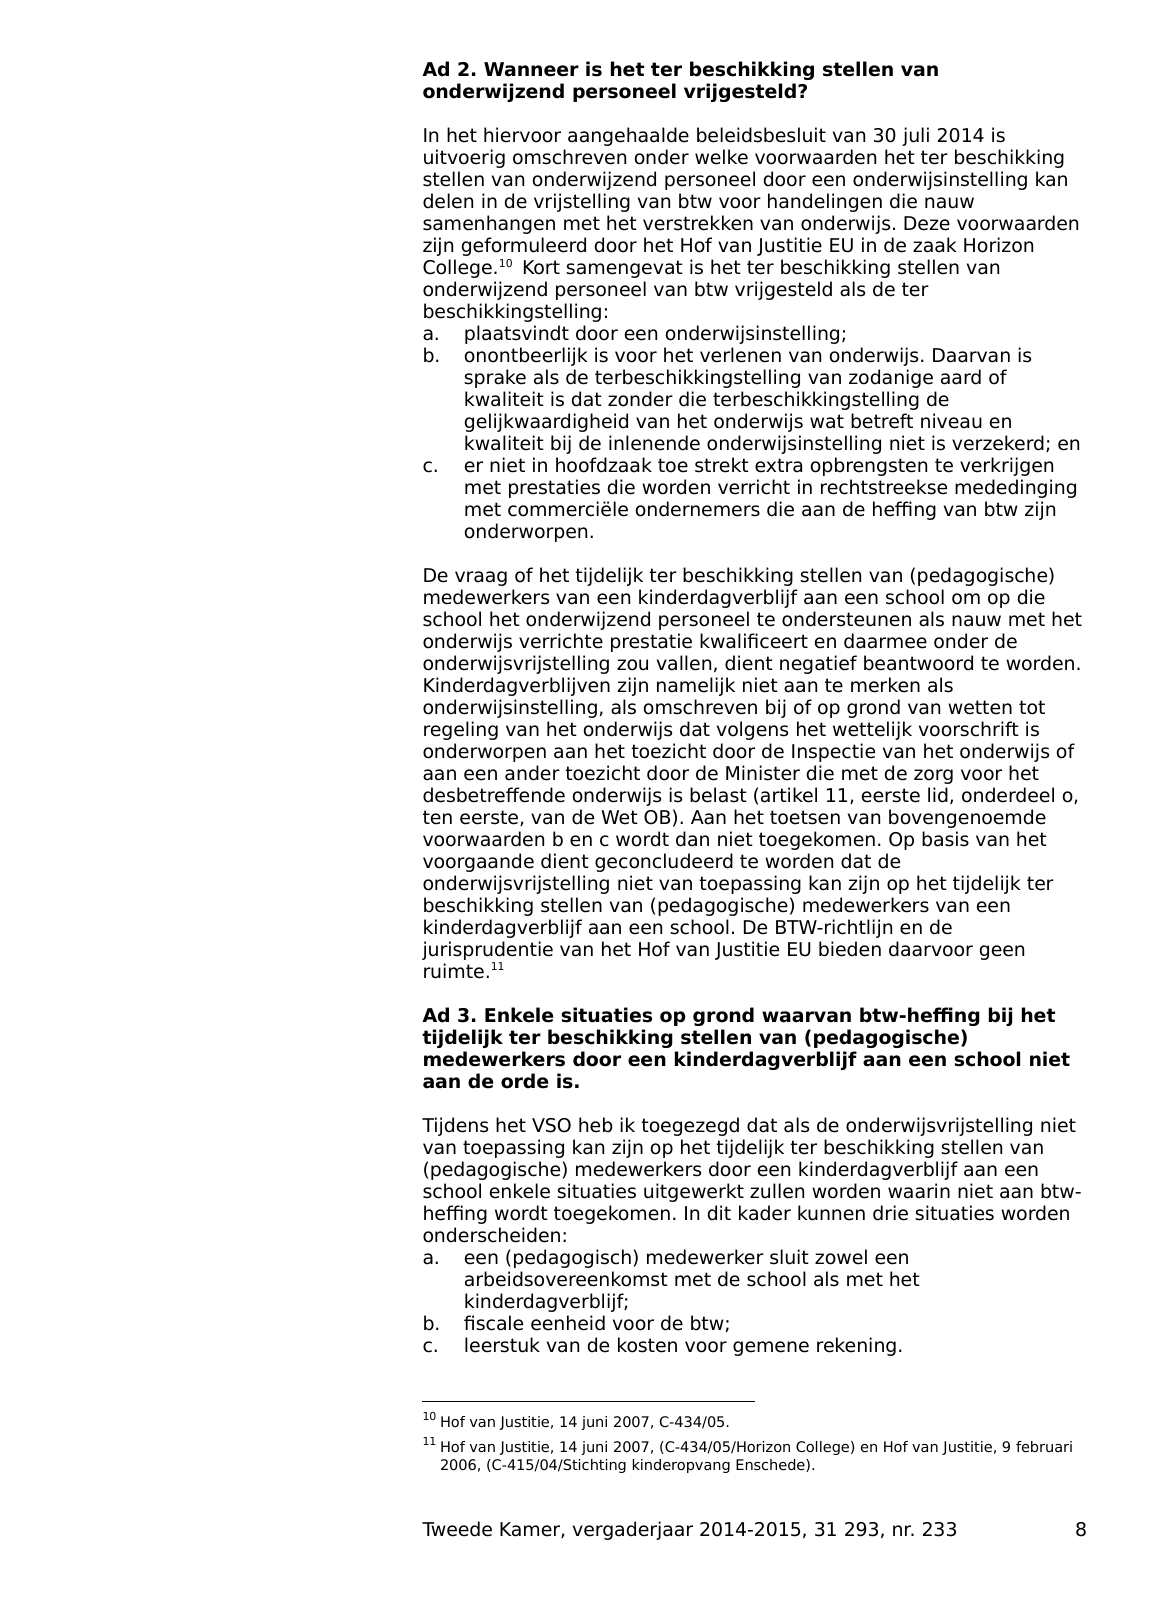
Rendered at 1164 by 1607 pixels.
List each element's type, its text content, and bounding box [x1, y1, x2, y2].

text Tijdens het VSO heb ik toegezegd dat als de onderwijsvrijstelling niet van toepassing kan zijn op het tijdelijk ter beschikking stellen van (pedagogische) medewerkers door een kinderdagverblijf aan een school enkele situaties uitgewerkt zullen worden waarin niet aan btw-heffing wordt toegekomen. In dit kader kunnen drie situaties worden onderscheiden: [422, 1115, 1087, 1247]
subtitle Ad 2. Wanneer is het ter beschikking stellen van onderwijzend personeel vrijgesteld? [422, 59, 1087, 103]
text Hof van Justitie, 14 juni 2007, (C-434/05/Horizon College) en Hof van Justitie, 9 februari 2006, (C-415/04/Stichting kinderopvang Enschede). [422, 1435, 1087, 1474]
text In het hiervoor aangehaalde beleidsbesluit van 30 juli 2014 is uitvoerig omschreven onder welke voorwaarden het ter beschikking stellen van onderwijzend personeel door een onderwijsinstelling kan delen in de vrijstelling van btw voor handelingen die nauw samenhangen met het verstrekken van onderwijs. Deze voorwaarden zijn geformuleerd door het Hof van Justitie EU in de zaak Horizon College. Kort samengevat is het ter beschikking stellen van onderwijzend personeel van btw vrijgesteld als de ter beschikkingstelling: [422, 125, 1087, 323]
text c. leerstuk van de kosten voor gemene rekening. [422, 1335, 1087, 1357]
text Hof van Justitie, 14 juni 2007, C-434/05. [422, 1410, 1087, 1432]
text b. onontbeerlijk is voor het verlenen van onderwijs. Daarvan is sprake als de terbeschikkingstelling van zodanige aard of kwaliteit is dat zonder die terbeschikkingstelling de gelijkwaardigheid van het onderwijs wat betreft niveau en kwaliteit bij de inlenende onderwijsinstelling niet is verzekerd; en [422, 345, 1087, 455]
text b. fiscale eenheid voor de btw; [422, 1313, 1087, 1335]
text a. een (pedagogisch) medewerker sluit zowel een arbeidsovereenkomst met de school als met het kinderdagverblijf; [422, 1247, 1087, 1313]
subtitle Ad 3. Enkele situaties op grond waarvan btw-heffing bij het tijdelijk ter beschikking stellen van (pedagogische) medewerkers door een kinderdagverblijf aan een school niet aan de orde is. [422, 1005, 1087, 1093]
text a. plaatsvindt door een onderwijsinstelling; [422, 323, 1087, 345]
text c. er niet in hoofdzaak toe strekt extra opbrengsten te verkrijgen met prestaties die worden verricht in rechtstreekse mededinging met commerciële ondernemers die aan de heffing van btw zijn onderworpen. [422, 455, 1087, 543]
text De vraag of het tijdelijk ter beschikking stellen van (pedagogische) medewerkers van een kinderdagverblijf aan een school om op die school het onderwijzend personeel te ondersteunen als nauw met het onderwijs verrichte prestatie kwalificeert en daarmee onder de onderwijsvrijstelling zou vallen, dient negatief beantwoord te worden. Kinderdagverblijven zijn namelijk niet aan te merken als onderwijsinstelling, als omschreven bij of op grond van wetten tot regeling van het onderwijs dat volgens het wettelijk voorschrift is onderworpen aan het toezicht door de Inspectie van het onderwijs of aan een ander toezicht door de Minister die met de zorg voor het desbetreffende onderwijs is belast (artikel 11, eerste lid, onderdeel o, ten eerste, van de Wet OB). Aan het toetsen van bovengenoemde voorwaarden b en c wordt dan niet toegekomen. Op basis van het voorgaande dient geconcludeerd te worden dat de onderwijsvrijstelling niet van toepassing kan zijn op het tijdelijk ter beschikking stellen van (pedagogische) medewerkers van een kinderdagverblijf aan een school. De BTW-richtlijn en de jurisprudentie van het Hof van Justitie EU bieden daarvoor geen ruimte. [422, 565, 1087, 983]
